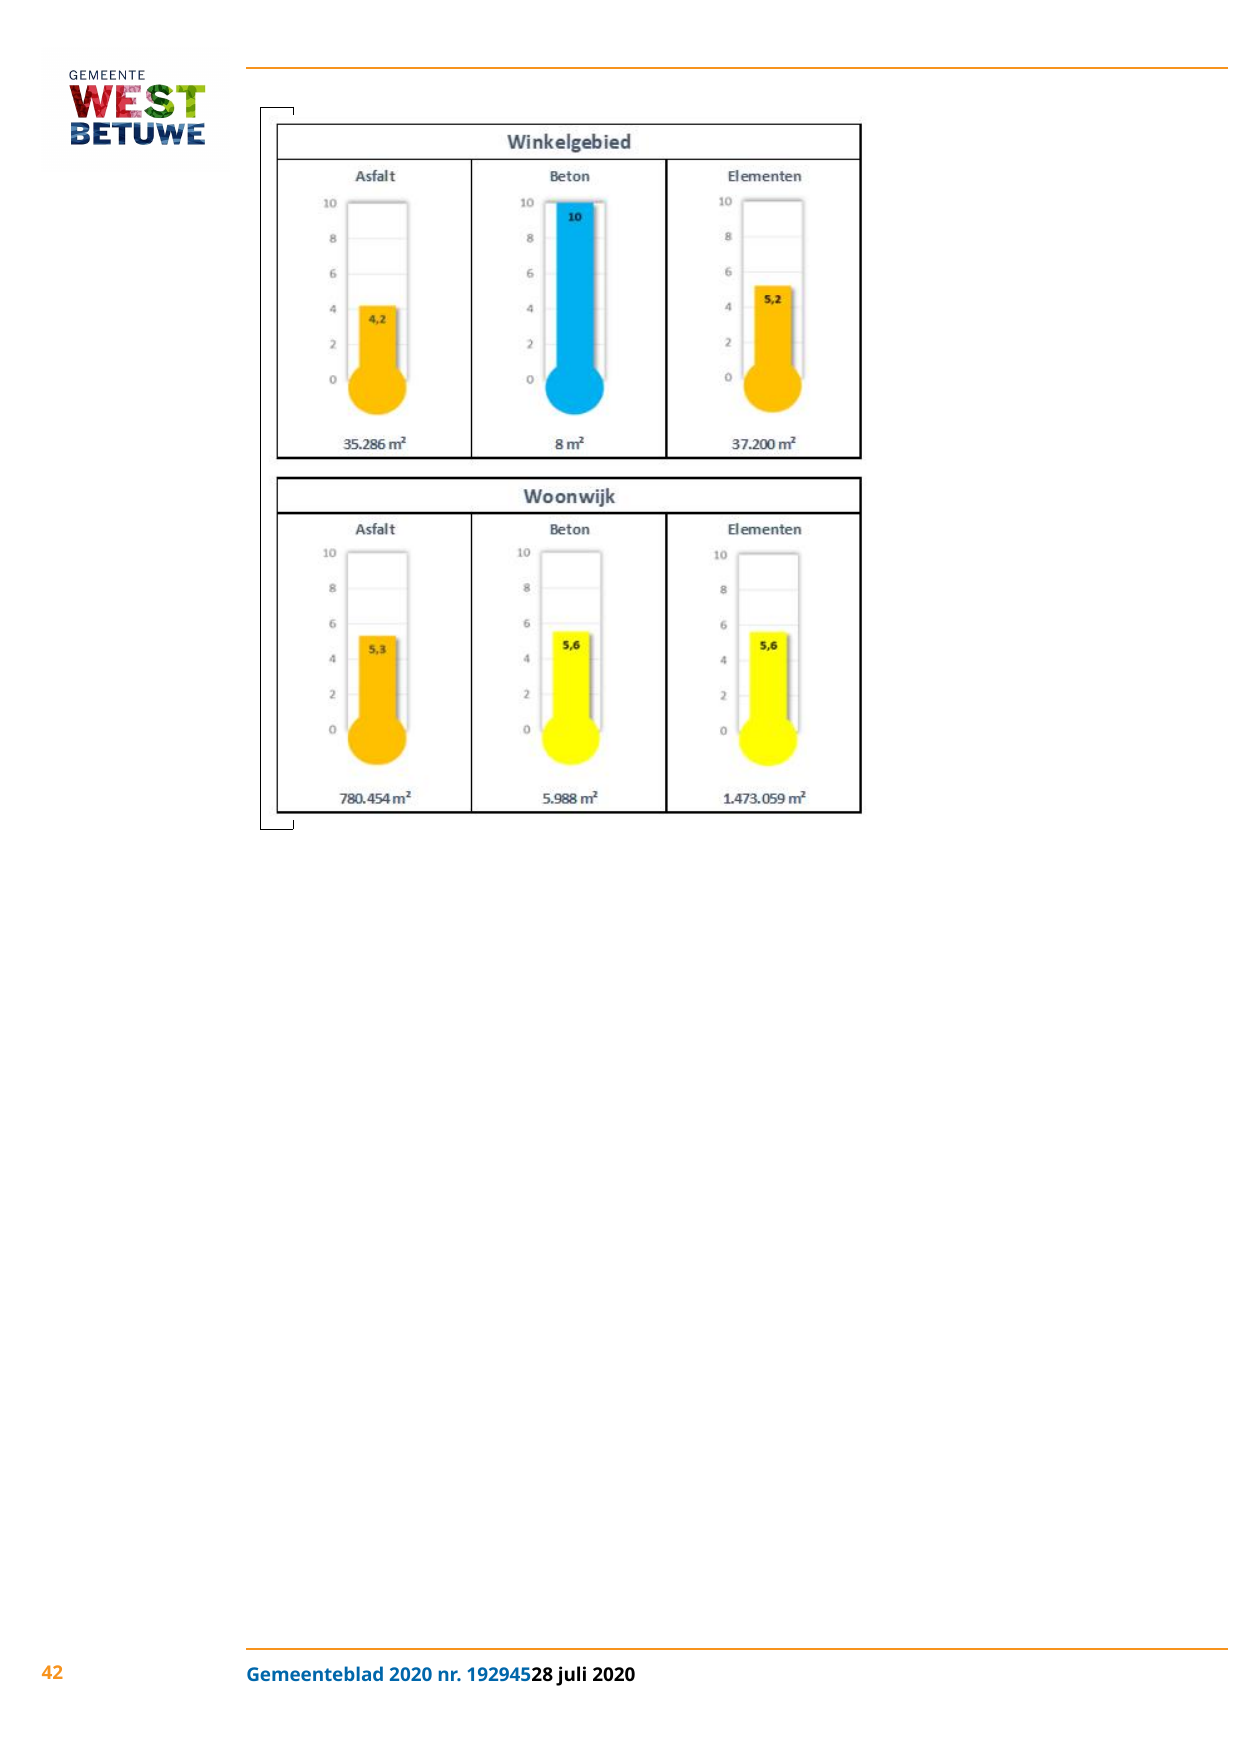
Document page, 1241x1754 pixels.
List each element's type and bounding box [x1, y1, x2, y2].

picture [41, 47, 231, 172]
picture [268, 115, 867, 820]
